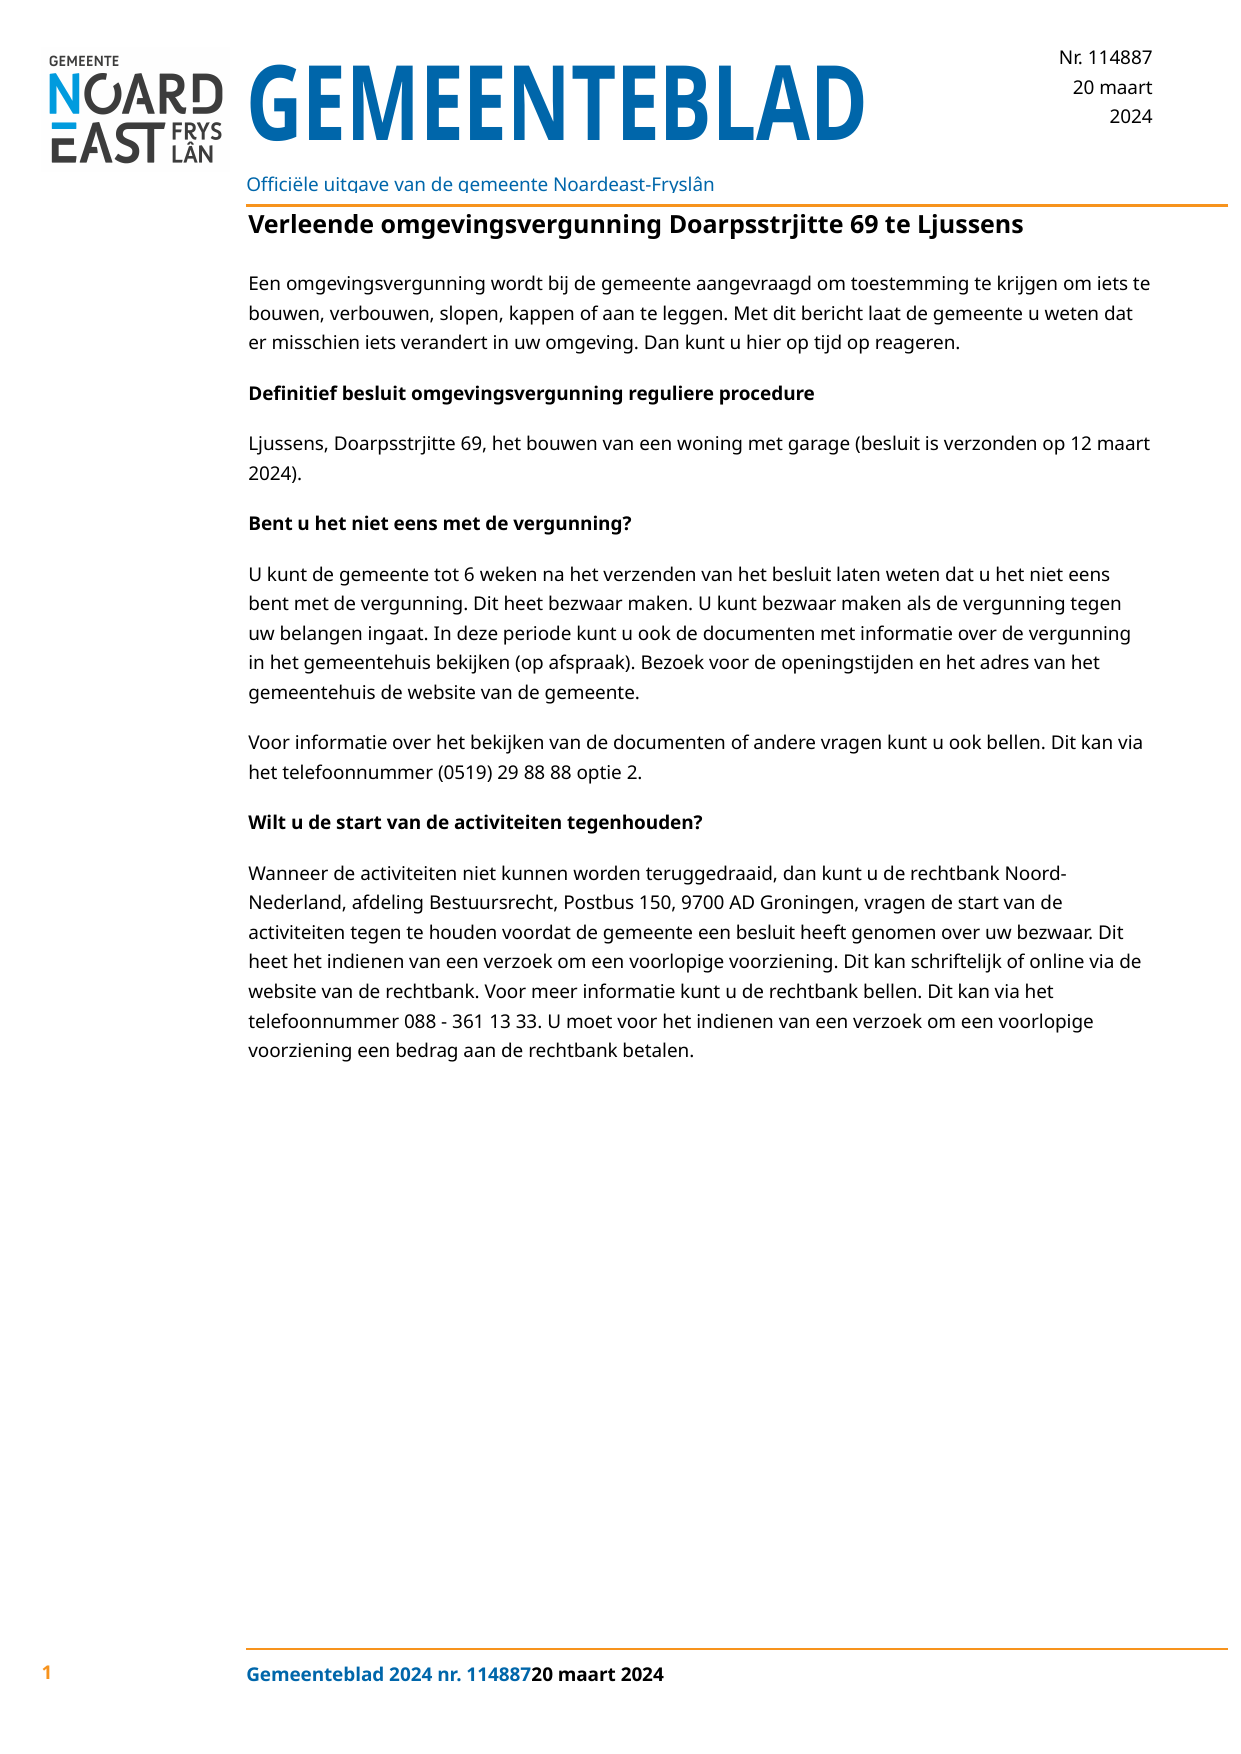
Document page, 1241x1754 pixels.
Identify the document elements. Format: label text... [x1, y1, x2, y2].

text Ljussens, Doarpsstrjitte 69, het bouwen van een woning met garage (besluit is verzonden op 12 maart 2024). [248, 430, 1152, 486]
text Bent u het niet eens met de vergunning? [248, 510, 1152, 536]
text Voor informatie over het bekijken van de documenten of andere vragen kunt u ook bellen. Dit kan via het telefoonnummer (0519) 29 88 88 optie 2. [248, 729, 1152, 785]
text Een omgevingsvergunning wordt bij de gemeente aangevraagd om toestemming te krijgen om iets te bouwen, verbouwen, slopen, kappen of aan te leggen. Met dit bericht laat de gemeente u weten dat er misschien iets verandert in uw omgeving. Dan kunt u hier op tijd op reageren. [248, 270, 1152, 355]
text Wanneer de activiteiten niet kunnen worden teruggedraaid, dan kunt u de rechtbank Noord-Nederland, afdeling Bestuursrecht, Postbus 150, 9700 AD Groningen, vragen de start van de activiteiten tegen te houden voordat de gemeente een besluit heeft genomen over uw bezwaar. Dit heet het indienen van een verzoek om een voorlopige voorziening. Dit kan schriftelijk of online via de website van de rechtbank. Voor meer informatie kunt u de rechtbank bellen. Dit kan via het telefoonnummer 088 - 361 13 33. U moet voor het indienen van een verzoek om een voorlopige voorziening een bedrag aan de rechtbank betalen. [248, 860, 1152, 1063]
picture [41, 47, 231, 172]
text Verleende omgevingsvergunning Doarpsstrjitte 69 te Ljussens [248, 207, 1152, 241]
text Definitief besluit omgevingsvergunning reguliere procedure [248, 380, 1152, 406]
text Wilt u de start van de activiteiten tegenhouden? [248, 809, 1152, 835]
text U kunt de gemeente tot 6 weken na het verzenden van het besluit laten weten dat u het niet eens bent met de vergunning. Dit heet bezwaar maken. U kunt bezwaar maken als de vergunning tegen uw belangen ingaat. In deze periode kunt u ook de documenten met informatie over de vergunning in het gemeentehuis bekijken (op afspraak). Bezoek voor de openingstijden en het adres van het gemeentehuis de website van de gemeente. [248, 561, 1152, 705]
